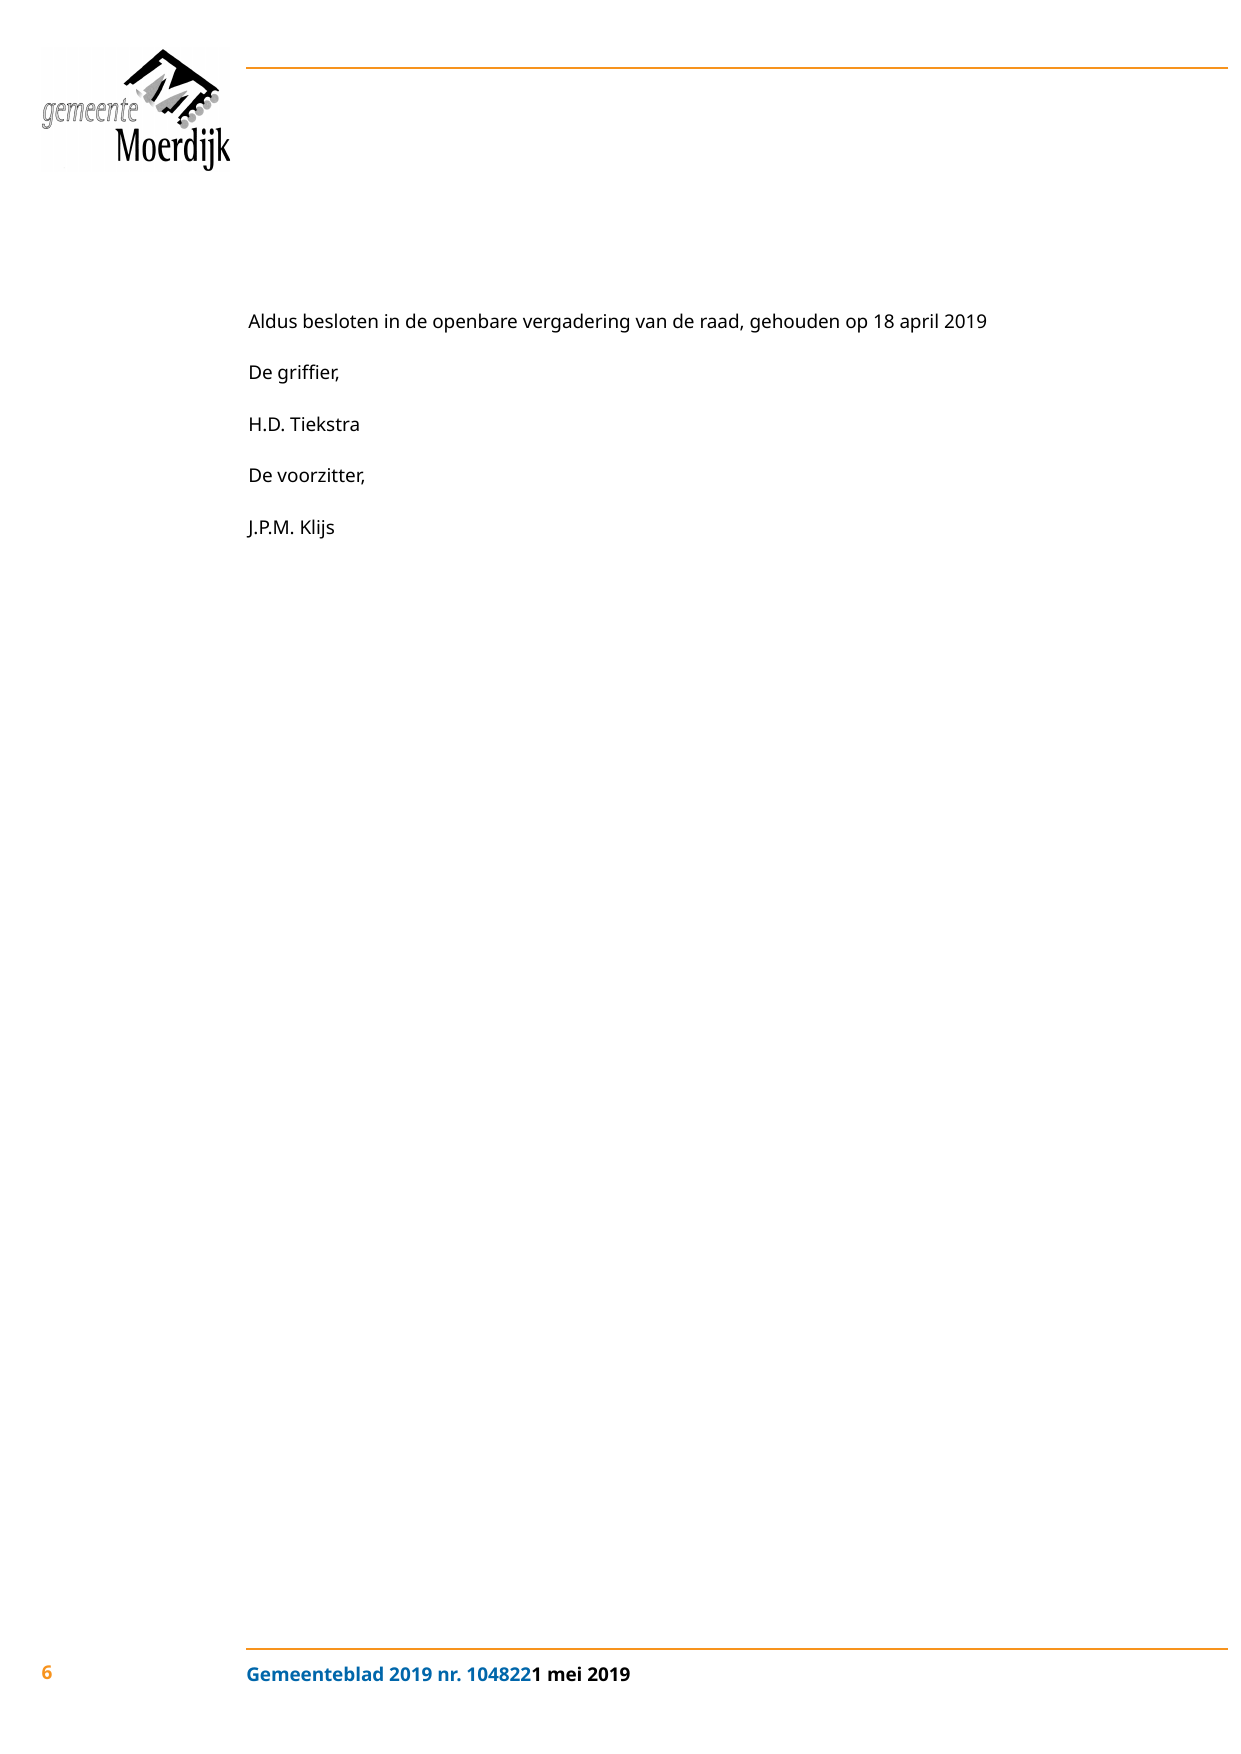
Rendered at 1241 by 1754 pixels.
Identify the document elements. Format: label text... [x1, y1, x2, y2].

picture [41, 47, 231, 172]
text Aldus besloten in de openbare vergadering van de raad, gehouden op 18 april 2019 [248, 308, 1152, 334]
text De griffier, [248, 359, 1152, 385]
text De voorzitter, [248, 462, 1152, 488]
text J.P.M. Klijs [248, 514, 1152, 539]
text H.D. Tiekstra [248, 411, 1152, 437]
